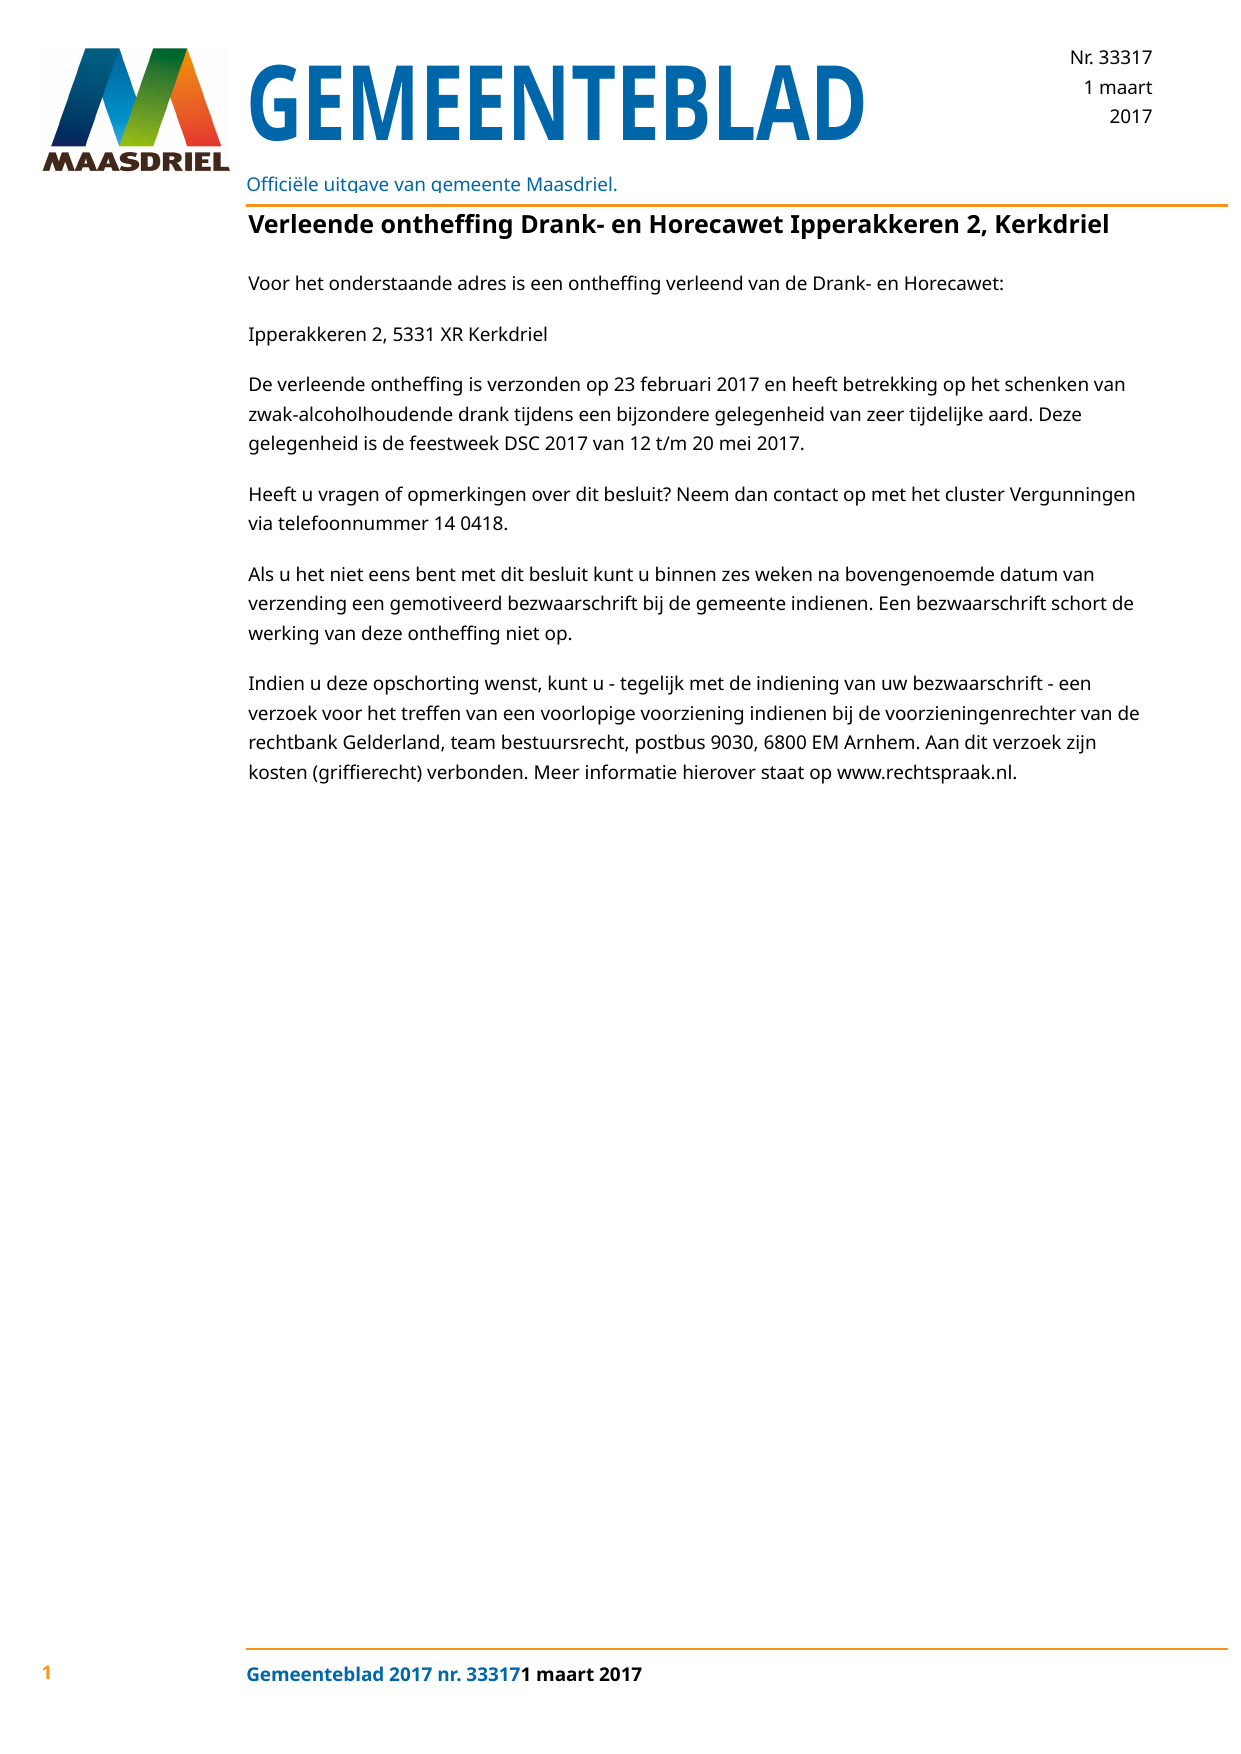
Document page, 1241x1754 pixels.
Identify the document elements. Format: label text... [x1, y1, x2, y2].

text Verleende ontheffing Drank- en Horecawet Ipperakkeren 2, Kerkdriel [248, 207, 1152, 241]
text Voor het onderstaande adres is een ontheffing verleend van de Drank- en Horecawet: [248, 270, 1152, 296]
text Heeft u vragen of opmerkingen over dit besluit? Neem dan contact op met het cluster Vergunningen via telefoonnummer 14 0418. [248, 481, 1152, 536]
text Als u het niet eens bent met dit besluit kunt u binnen zes weken na bovengenoemde datum van verzending een gemotiveerd bezwaarschrift bij de gemeente indienen. Een bezwaarschrift schort de werking van deze ontheffing niet op. [248, 561, 1152, 646]
text Ipperakkeren 2, 5331 XR Kerkdriel [248, 321, 1152, 346]
text Indien u deze opschorting wenst, kunt u - tegelijk met de indiening van uw bezwaarschrift - een verzoek voor het treffen van een voorlopige voorziening indienen bij de voorzieningenrechter van de rechtbank Gelderland, team bestuursrecht, postbus 9030, 6800 EM Arnhem. Aan dit verzoek zijn kosten (griffierecht) verbonden. Meer informatie hierover staat op www.rechtspraak.nl. [248, 670, 1152, 785]
picture [41, 47, 231, 172]
text De verleende ontheffing is verzonden op 23 februari 2017 en heeft betrekking op het schenken van zwak-alcoholhoudende drank tijdens een bijzondere gelegenheid van zeer tijdelijke aard. Deze gelegenheid is de feestweek DSC 2017 van 12 t/m 20 mei 2017. [248, 371, 1152, 456]
